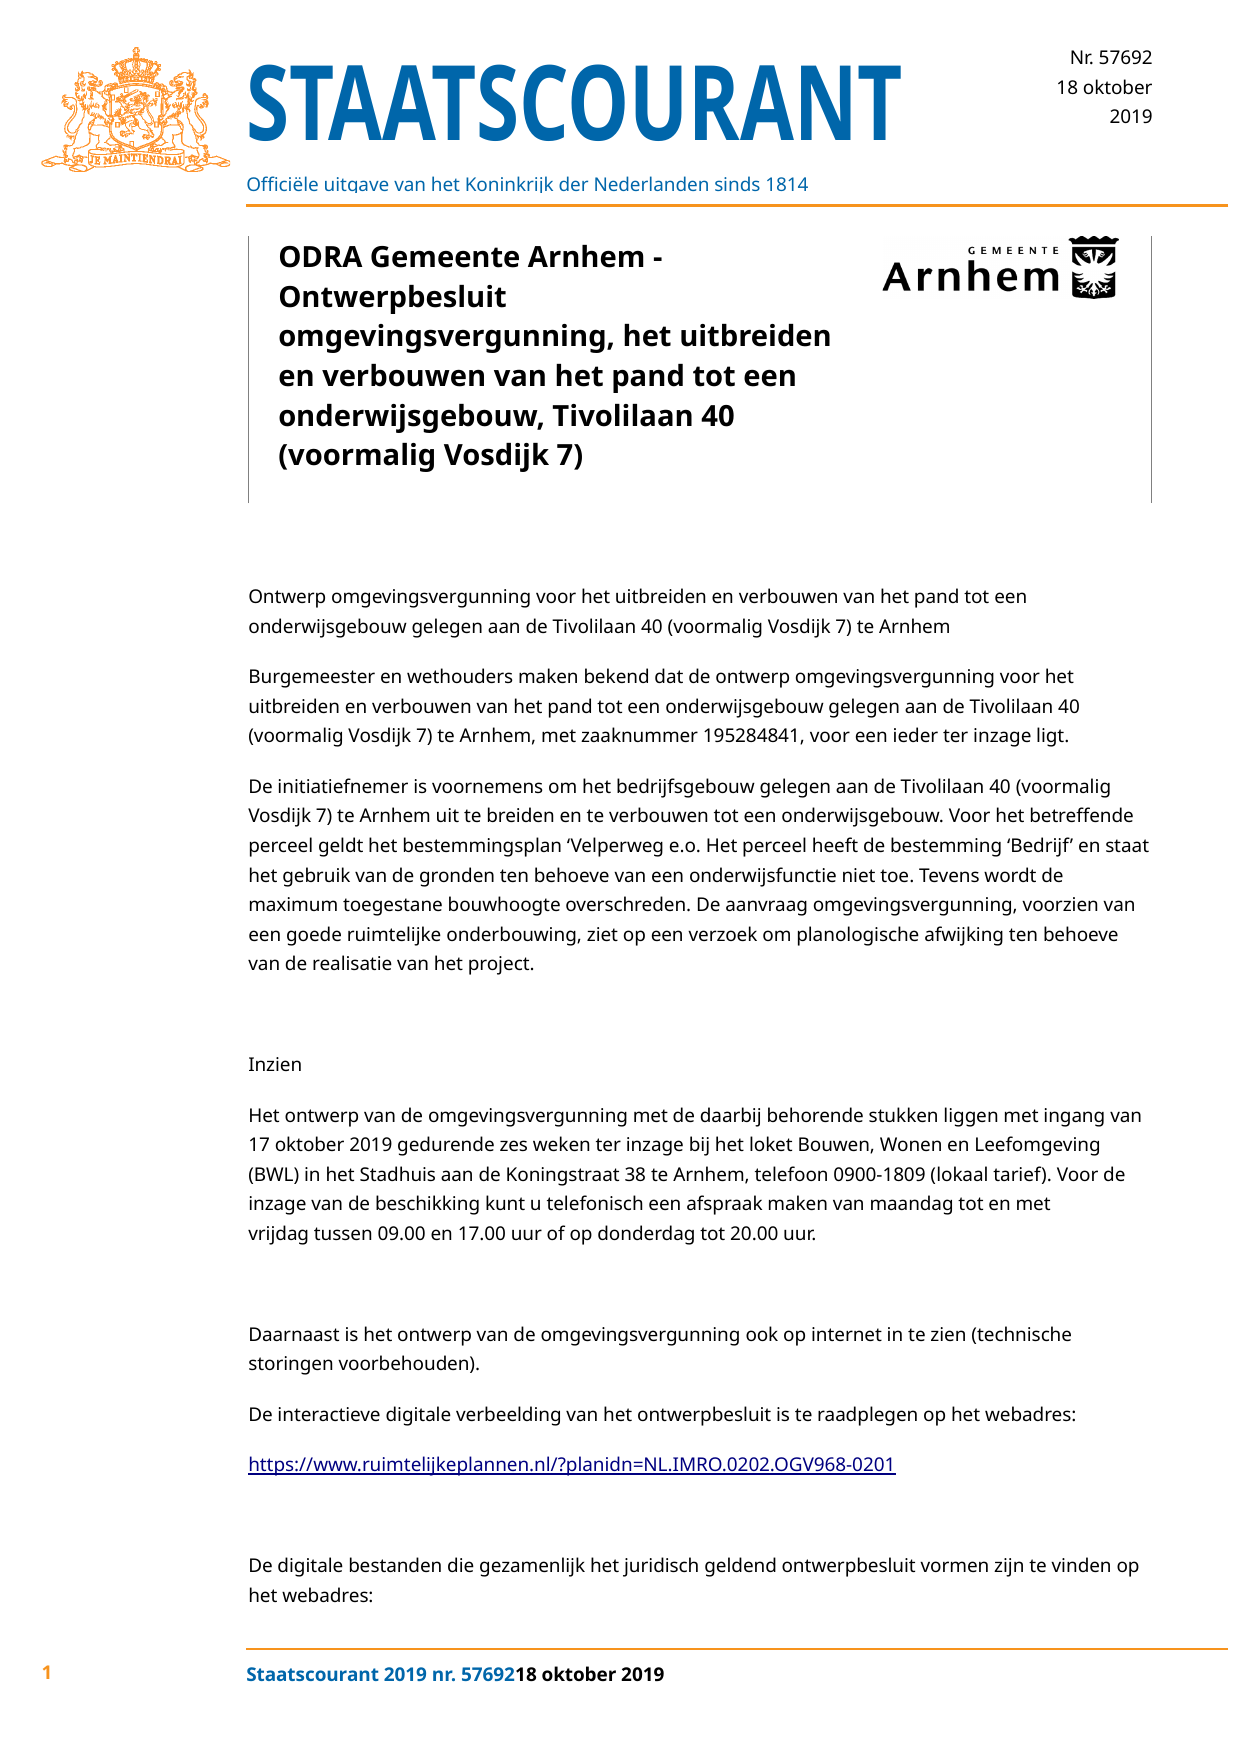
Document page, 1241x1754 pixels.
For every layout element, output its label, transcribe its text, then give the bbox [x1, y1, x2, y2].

text Ontwerp omgevingsvergunning voor het uitbreiden en verbouwen van het pand tot een onderwijsgebouw gelegen aan de Tivolilaan 40 (voormalig Vosdijk 7) te Arnhem [248, 583, 1152, 639]
text De digitale bestanden die gezamenlijk het juridisch geldend ontwerpbesluit vormen zijn te vinden op het webadres: [248, 1552, 1152, 1607]
table_header ODRA Gemeente Arnhem - Ontwerpbesluit omgevingsvergunning, het uitbreiden en verbouwen van het pand tot een onderwijsgebouw, Tivolilaan 40 (voormalig Vosdijk 7) [249, 236, 850, 503]
picture [41, 47, 231, 172]
picture [882, 236, 1119, 299]
table_header [850, 236, 1151, 503]
text De interactieve digitale verbeelding van het ontwerpbesluit is te raadplegen op het webadres: [248, 1401, 1152, 1427]
text Inzien [248, 1051, 1152, 1077]
text Het ontwerp van de omgevingsvergunning met de daarbij behorende stukken liggen met ingang van 17 oktober 2019 gedurende zes weken ter inzage bij het loket Bouwen, Wonen en Leefomgeving (BWL) in het Stadhuis aan de Koningstraat 38 te Arnhem, telefoon 0900-1809 (lokaal tarief). Voor de inzage van de beschikking kunt u telefonisch een afspraak maken van maandag tot en met vrijdag tussen 09.00 en 17.00 uur of op donderdag tot 20.00 uur. [248, 1102, 1152, 1246]
text De initiatiefnemer is voornemens om het bedrijfsgebouw gelegen aan de Tivolilaan 40 (voormalig Vosdijk 7) te Arnhem uit te breiden en te verbouwen tot een onderwijsgebouw. Voor het betreffende perceel geldt het bestemmingsplan ‘Velperweg e.o. Het perceel heeft de bestemming ‘Bedrijf’ en staat het gebruik van de gronden ten behoeve van een onderwijsfunctie niet toe. Tevens wordt de maximum toegestane bouwhoogte overschreden. De aanvraag omgevingsvergunning, voorzien van een goede ruimtelijke onderbouwing, ziet op een verzoek om planologische afwijking ten behoeve van de realisatie van het project. [248, 773, 1152, 976]
text Burgemeester en wethouders maken bekend dat de ontwerp omgevingsvergunning voor het uitbreiden en verbouwen van het pand tot een onderwijsgebouw gelegen aan de Tivolilaan 40 (voormalig Vosdijk 7) te Arnhem, met zaaknummer 195284841, voor een ieder ter inzage ligt. [248, 663, 1152, 748]
text Daarnaast is het ontwerp van de omgevingsvergunning ook op internet in te zien (technische storingen voorbehouden). [248, 1321, 1152, 1376]
text https://www.ruimtelijkeplannen.nl/?planidn=NL.IMRO.0202.OGV968-0201 [248, 1451, 1152, 1477]
